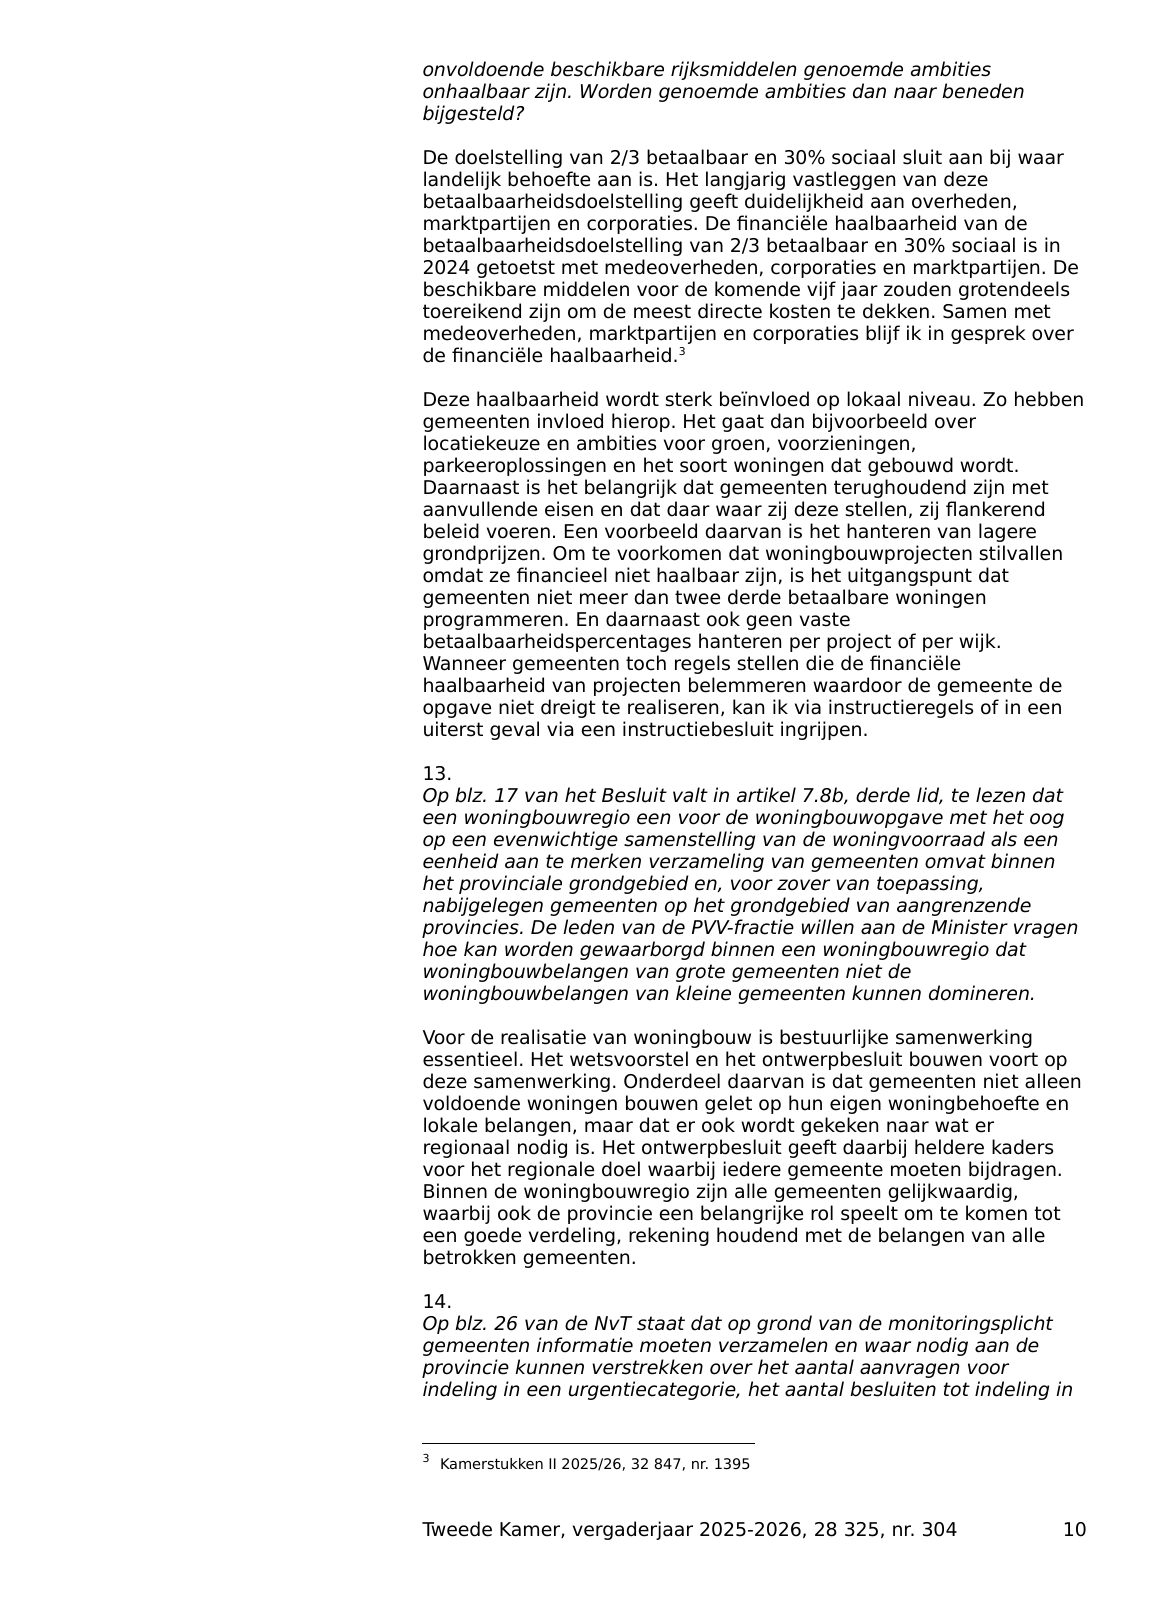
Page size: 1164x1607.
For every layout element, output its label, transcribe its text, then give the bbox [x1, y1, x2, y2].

text onvoldoende beschikbare rijksmiddelen genoemde ambities onhaalbaar zijn. Worden genoemde ambities dan naar beneden bijgesteld? [422, 59, 1087, 125]
text 14. [422, 1291, 1087, 1313]
text 13. [422, 763, 1087, 785]
text Kamerstukken II 2025/26, 32 847, nr. 1395 [422, 1452, 1087, 1474]
text Op blz. 26 van de NvT staat dat op grond van de monitoringsplicht gemeenten informatie moeten verzamelen en waar nodig aan de provincie kunnen verstrekken over het aantal aanvragen voor indeling in een urgentiecategorie, het aantal besluiten tot indeling in [422, 1313, 1087, 1401]
text Deze haalbaarheid wordt sterk beïnvloed op lokaal niveau. Zo hebben gemeenten invloed hierop. Het gaat dan bijvoorbeeld over locatiekeuze en ambities voor groen, voorzieningen, parkeeroplossingen en het soort woningen dat gebouwd wordt. Daarnaast is het belangrijk dat gemeenten terughoudend zijn met aanvullende eisen en dat daar waar zij deze stellen, zij flankerend beleid voeren. Een voorbeeld daarvan is het hanteren van lagere grondprijzen. Om te voorkomen dat woningbouwprojecten stilvallen omdat ze financieel niet haalbaar zijn, is het uitgangspunt dat gemeenten niet meer dan twee derde betaalbare woningen programmeren. En daarnaast ook geen vaste betaalbaarheidspercentages hanteren per project of per wijk. Wanneer gemeenten toch regels stellen die de financiële haalbaarheid van projecten belemmeren waardoor de gemeente de opgave niet dreigt te realiseren, kan ik via instructieregels of in een uiterst geval via een instructiebesluit ingrijpen. [422, 389, 1087, 741]
text De doelstelling van 2/3 betaalbaar en 30% sociaal sluit aan bij waar landelijk behoefte aan is. Het langjarig vastleggen van deze betaalbaarheidsdoelstelling geeft duidelijkheid aan overheden, marktpartijen en corporaties. De financiële haalbaarheid van de betaalbaarheidsdoelstelling van 2/3 betaalbaar en 30% sociaal is in 2024 getoetst met medeoverheden, corporaties en marktpartijen. De beschikbare middelen voor de komende vijf jaar zouden grotendeels toereikend zijn om de meest directe kosten te dekken. Samen met medeoverheden, marktpartijen en corporaties blijf ik in gesprek over de financiële haalbaarheid. [422, 147, 1087, 367]
text Op blz. 17 van het Besluit valt in artikel 7.8b, derde lid, te lezen dat een woningbouwregio een voor de woningbouwopgave met het oog op een evenwichtige samenstelling van de woningvoorraad als een eenheid aan te merken verzameling van gemeenten omvat binnen het provinciale grondgebied en, voor zover van toepassing, nabijgelegen gemeenten op het grondgebied van aangrenzende provincies. De leden van de PVV-fractie willen aan de Minister vragen hoe kan worden gewaarborgd binnen een woningbouwregio dat woningbouwbelangen van grote gemeenten niet de woningbouwbelangen van kleine gemeenten kunnen domineren. [422, 785, 1087, 1005]
text Voor de realisatie van woningbouw is bestuurlijke samenwerking essentieel. Het wetsvoorstel en het ontwerpbesluit bouwen voort op deze samenwerking. Onderdeel daarvan is dat gemeenten niet alleen voldoende woningen bouwen gelet op hun eigen woningbehoefte en lokale belangen, maar dat er ook wordt gekeken naar wat er regionaal nodig is. Het ontwerpbesluit geeft daarbij heldere kaders voor het regionale doel waarbij iedere gemeente moeten bijdragen. Binnen de woningbouwregio zijn alle gemeenten gelijkwaardig, waarbij ook de provincie een belangrijke rol speelt om te komen tot een goede verdeling, rekening houdend met de belangen van alle betrokken gemeenten. [422, 1027, 1087, 1269]
